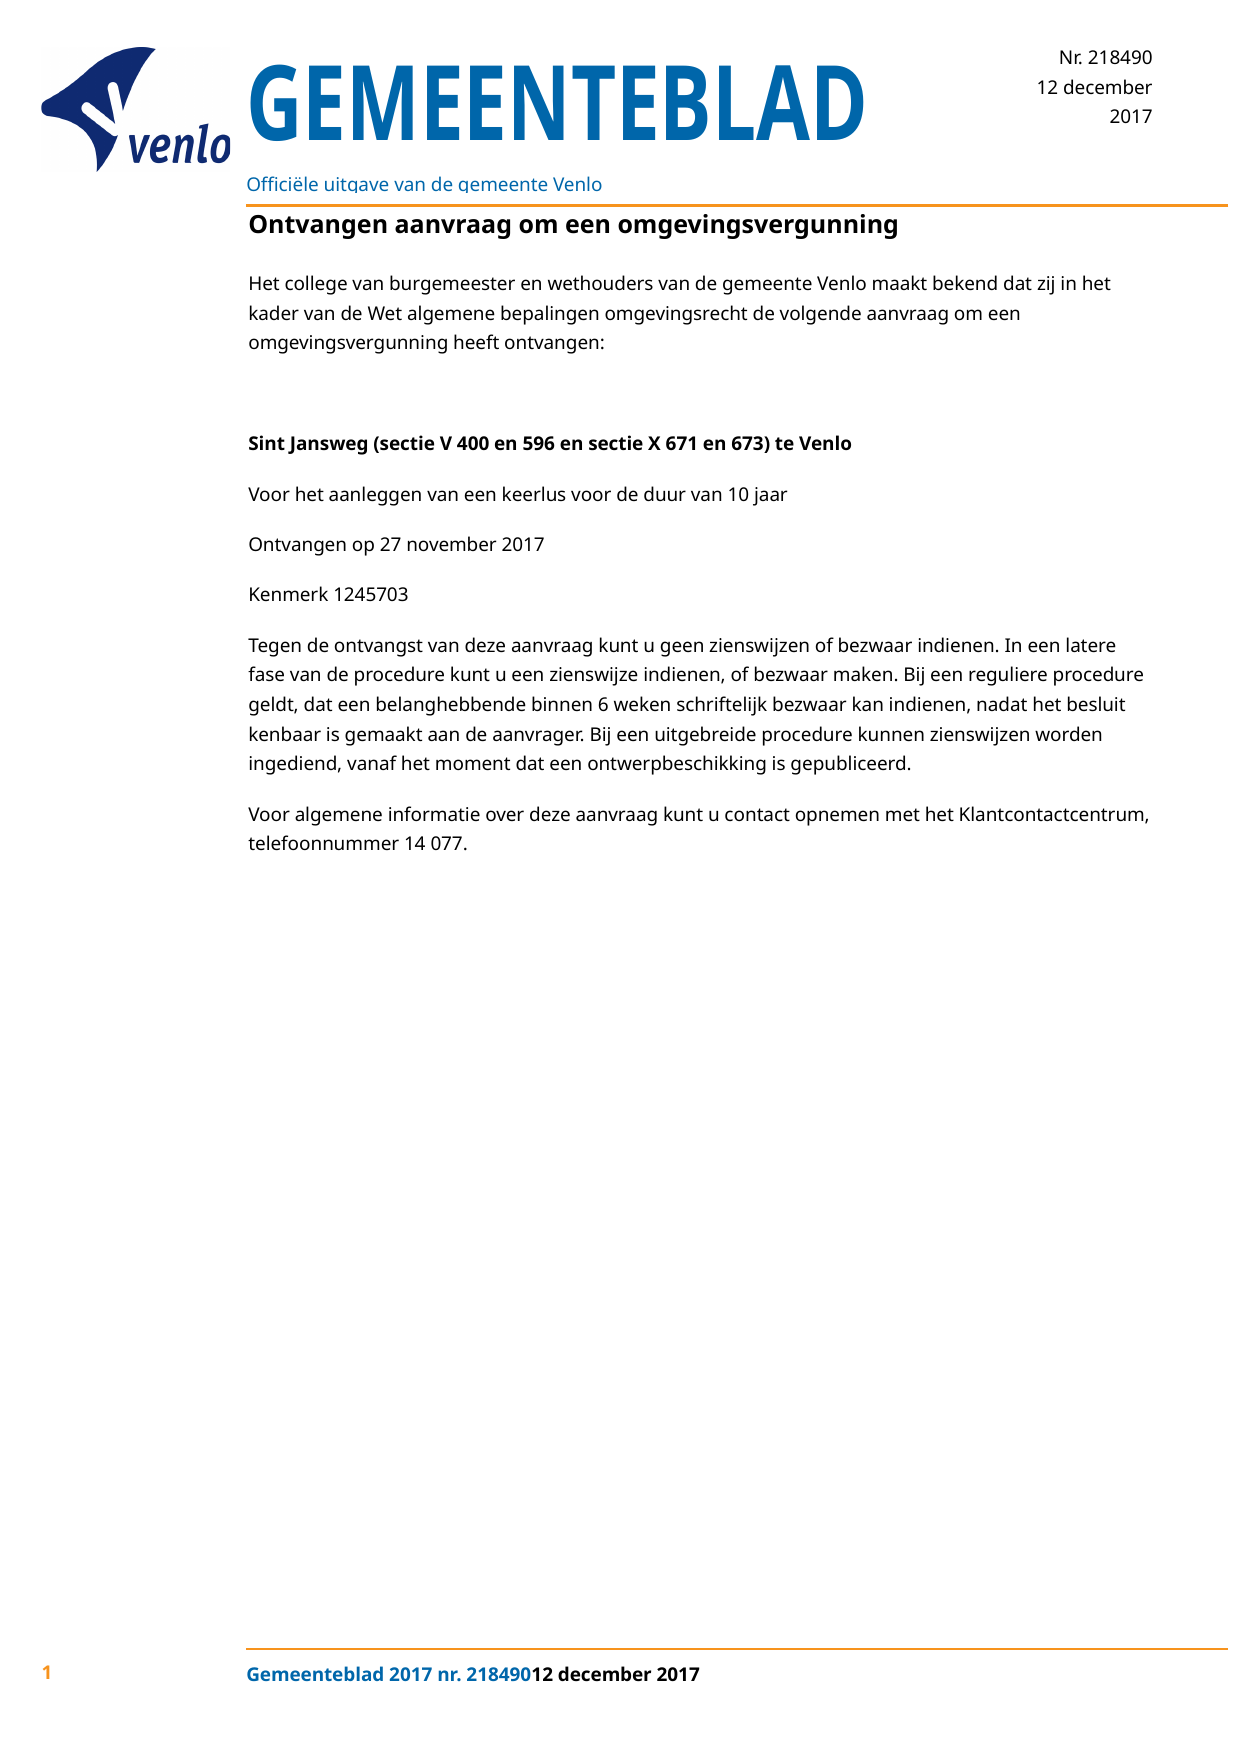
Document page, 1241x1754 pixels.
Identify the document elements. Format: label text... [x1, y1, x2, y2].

text Voor het aanleggen van een keerlus voor de duur van 10 jaar [248, 481, 1152, 506]
text Sint Jansweg (sectie V 400 en 596 en sectie X 671 en 673) te Venlo [248, 430, 1152, 456]
text Voor algemene informatie over deze aanvraag kunt u contact opnemen met het Klantcontactcentrum, telefoonnummer 14 077. [248, 801, 1152, 856]
text Ontvangen op 27 november 2017 [248, 531, 1152, 557]
picture [41, 47, 231, 172]
text Kenmerk 1245703 [248, 582, 1152, 607]
text Het college van burgemeester en wethouders van de gemeente Venlo maakt bekend dat zij in het kader van de Wet algemene bepalingen omgevingsrecht de volgende aanvraag om een omgevingsvergunning heeft ontvangen: [248, 270, 1152, 355]
text Ontvangen aanvraag om een omgevingsvergunning [248, 207, 1152, 241]
text Tegen de ontvangst van deze aanvraag kunt u geen zienswijzen of bezwaar indienen. In een latere fase van de procedure kunt u een zienswijze indienen, of bezwaar maken. Bij een reguliere procedure geldt, dat een belanghebbende binnen 6 weken schriftelijk bezwaar kan indienen, nadat het besluit kenbaar is gemaakt aan de aanvrager. Bij een uitgebreide procedure kunnen zienswijzen worden ingediend, vanaf het moment dat een ontwerpbeschikking is gepubliceerd. [248, 632, 1152, 776]
